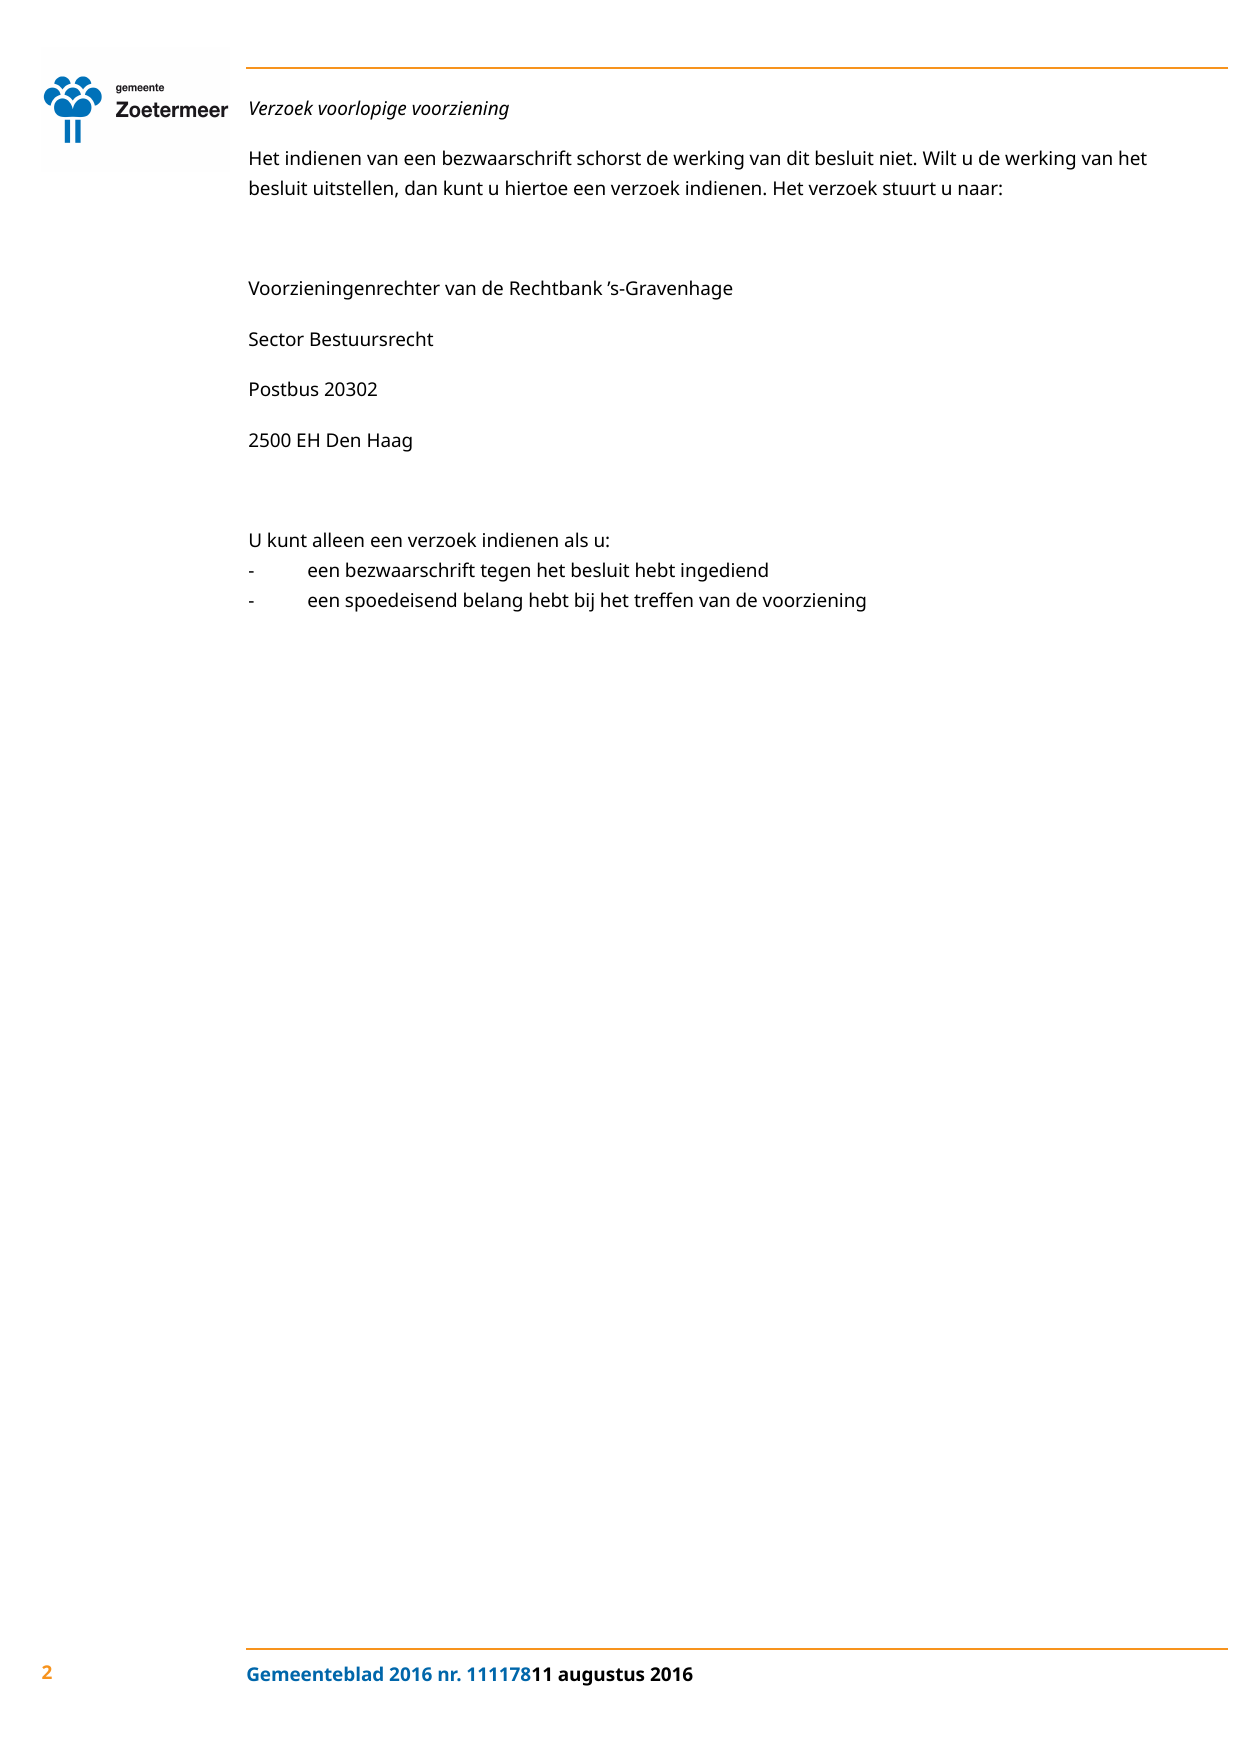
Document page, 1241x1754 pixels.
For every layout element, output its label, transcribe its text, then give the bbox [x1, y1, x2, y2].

text Het indienen van een bezwaarschrift schorst de werking van dit besluit niet. Wilt u de werking van het besluit uitstellen, dan kunt u hiertoe een verzoek indienen. Het verzoek stuurt u naar: [248, 145, 1152, 201]
text U kunt alleen een verzoek indienen als u: [248, 528, 1152, 553]
text Verzoek voorlopige voorziening [248, 95, 1152, 121]
text Sector Bestuursrecht [248, 326, 1152, 352]
text Postbus 20302 [248, 376, 1152, 402]
text 2500 EH Den Haag [248, 427, 1152, 453]
text Voorzieningenrechter van de Rechtbank ’s-Gravenhage [248, 276, 1152, 301]
picture [41, 47, 231, 172]
list een spoedeisend belang hebt bij het treffen van de voorziening [248, 587, 1152, 613]
list een bezwaarschrift tegen het besluit hebt ingediend [248, 557, 1152, 583]
